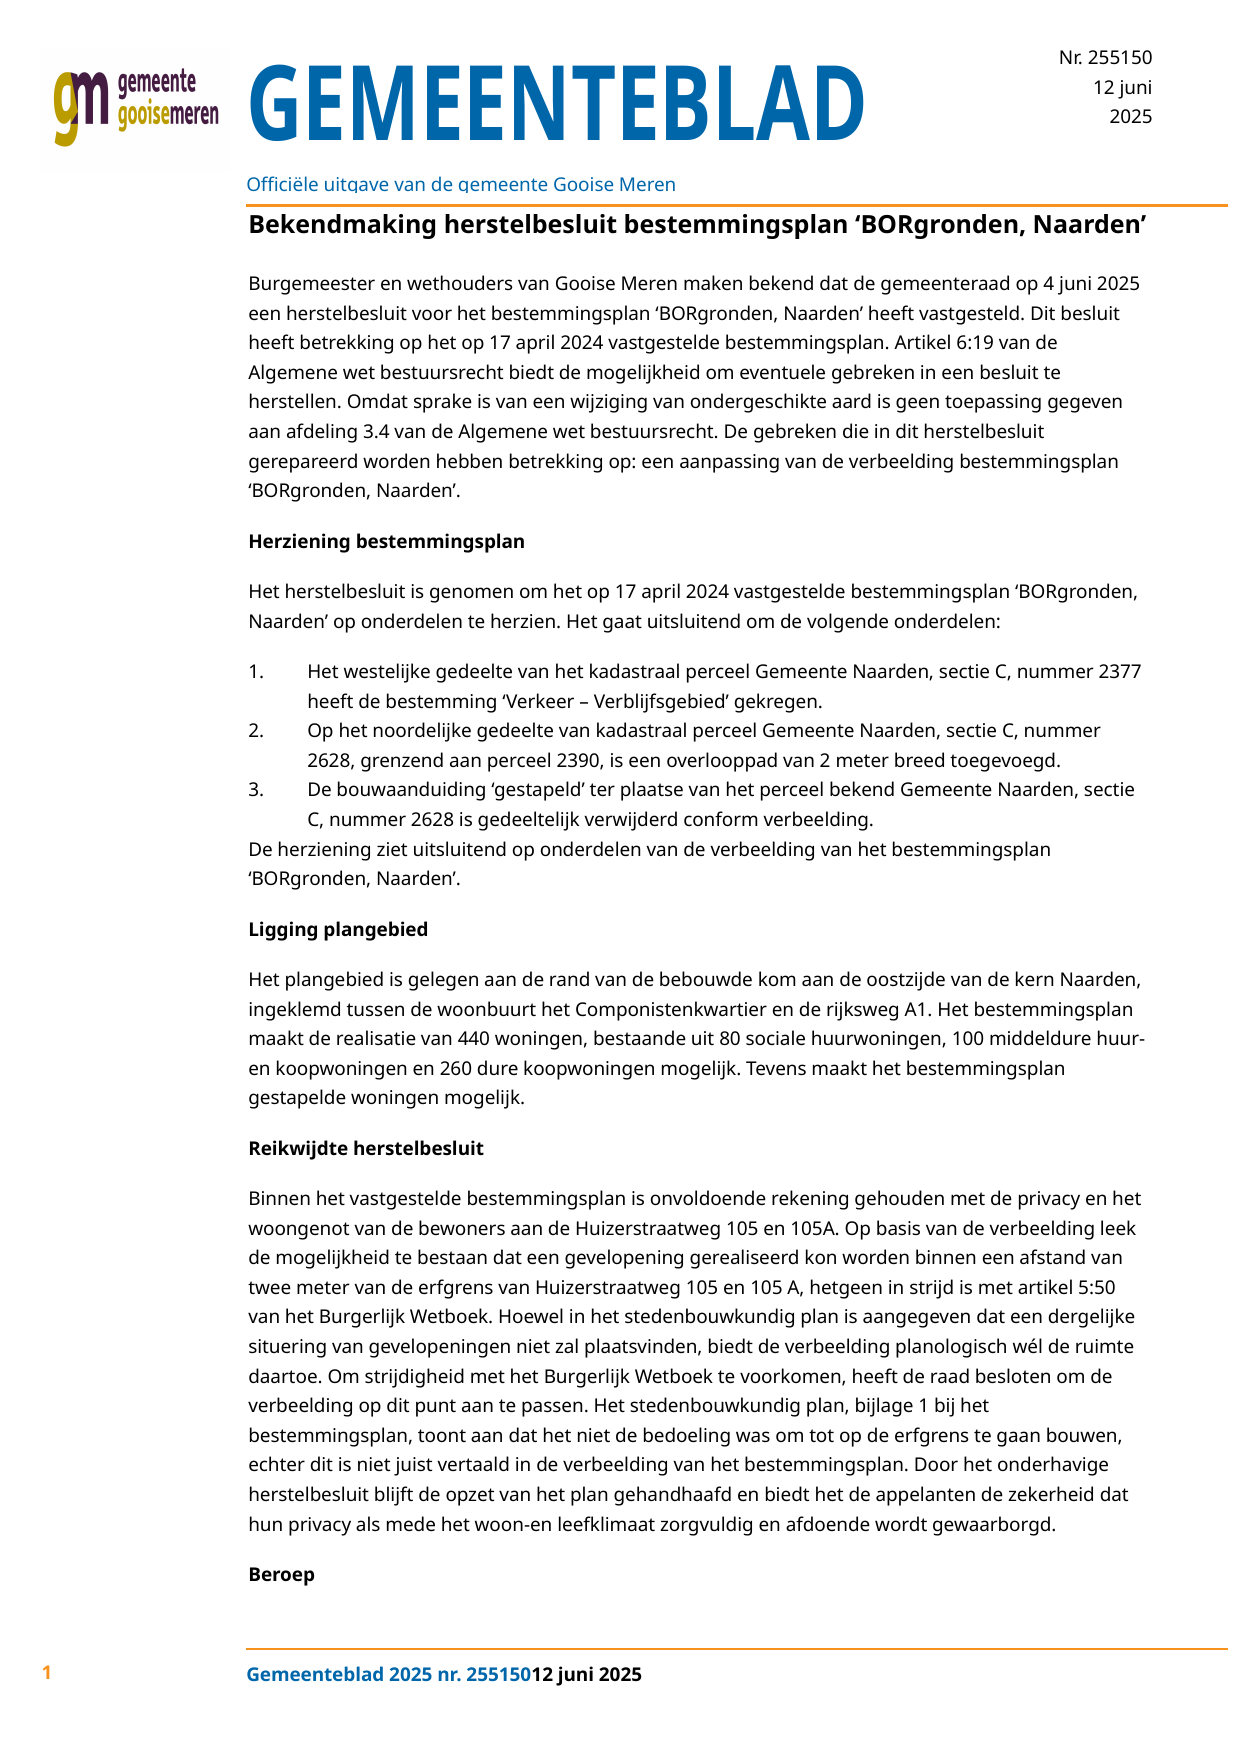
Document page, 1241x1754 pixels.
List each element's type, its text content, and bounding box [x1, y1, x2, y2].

text Het herstelbesluit is genomen om het op 17 april 2024 vastgestelde bestemmingsplan ‘BORgronden, Naarden’ op onderdelen te herzien. Het gaat uitsluitend om de volgende onderdelen: [248, 578, 1152, 633]
list Op het noordelijke gedeelte van kadastraal perceel Gemeente Naarden, sectie C, nummer 2628, grenzend aan perceel 2390, is een overlooppad van 2 meter breed toegevoegd. [248, 717, 1152, 773]
text Beroep [248, 1561, 1152, 1587]
picture [41, 47, 231, 172]
text Ligging plangebied [248, 916, 1152, 941]
text Burgemeester en wethouders van Gooise Meren maken bekend dat de gemeenteraad op 4 juni 2025 een herstelbesluit voor het bestemmingsplan ‘BORgronden, Naarden’ heeft vastgesteld. Dit besluit heeft betrekking op het op 17 april 2024 vastgestelde bestemmingsplan. Artikel 6:19 van de Algemene wet bestuursrecht biedt de mogelijkheid om eventuele gebreken in een besluit te herstellen. Omdat sprake is van een wijziging van ondergeschikte aard is geen toepassing gegeven aan afdeling 3.4 van de Algemene wet bestuursrecht. De gebreken die in dit herstelbesluit gerepareerd worden hebben betrekking op: een aanpassing van de verbeelding bestemmingsplan ‘BORgronden, Naarden’. [248, 270, 1152, 503]
text Herziening bestemmingsplan [248, 528, 1152, 553]
list De bouwaanduiding ‘gestapeld’ ter plaatse van het perceel bekend Gemeente Naarden, sectie C, nummer 2628 is gedeeltelijk verwijderd conform verbeelding. [248, 777, 1152, 832]
text Reikwijdte herstelbesluit [248, 1135, 1152, 1161]
list Het westelijke gedeelte van het kadastraal perceel Gemeente Naarden, sectie C, nummer 2377 heeft de bestemming ‘Verkeer – Verblijfsgebied’ gekregen. [248, 658, 1152, 713]
text Bekendmaking herstelbesluit bestemmingsplan ‘BORgronden, Naarden’ [248, 207, 1152, 241]
text Binnen het vastgestelde bestemmingsplan is onvoldoende rekening gehouden met de privacy en het woongenot van de bewoners aan de Huizerstraatweg 105 en 105A. Op basis van de verbeelding leek de mogelijkheid te bestaan dat een gevelopening gerealiseerd kon worden binnen een afstand van twee meter van de erfgrens van Huizerstraatweg 105 en 105 A, hetgeen in strijd is met artikel 5:50 van het Burgerlijk Wetboek. Hoewel in het stedenbouwkundig plan is aangegeven dat een dergelijke situering van gevelopeningen niet zal plaatsvinden, biedt de verbeelding planologisch wél de ruimte daartoe. Om strijdigheid met het Burgerlijk Wetboek te voorkomen, heeft de raad besloten om de verbeelding op dit punt aan te passen. Het stedenbouwkundig plan, bijlage 1 bij het bestemmingsplan, toont aan dat het niet de bedoeling was om tot op de erfgrens te gaan bouwen, echter dit is niet juist vertaald in de verbeelding van het bestemmingsplan. Door het onderhavige herstelbesluit blijft de opzet van het plan gehandhaafd en biedt het de appelanten de zekerheid dat hun privacy als mede het woon-en leefklimaat zorgvuldig en afdoende wordt gewaarborgd. [248, 1185, 1152, 1536]
text De herziening ziet uitsluitend op onderdelen van de verbeelding van het bestemmingsplan ‘BORgronden, Naarden’. [248, 836, 1152, 891]
text Het plangebied is gelegen aan de rand van de bebouwde kom aan de oostzijde van de kern Naarden, ingeklemd tussen de woonbuurt het Componistenkwartier en de rijksweg A1. Het bestemmingsplan maakt de realisatie van 440 woningen, bestaande uit 80 sociale huurwoningen, 100 middeldure huur- en koopwoningen en 260 dure koopwoningen mogelijk. Tevens maakt het bestemmingsplan gestapelde woningen mogelijk. [248, 966, 1152, 1110]
